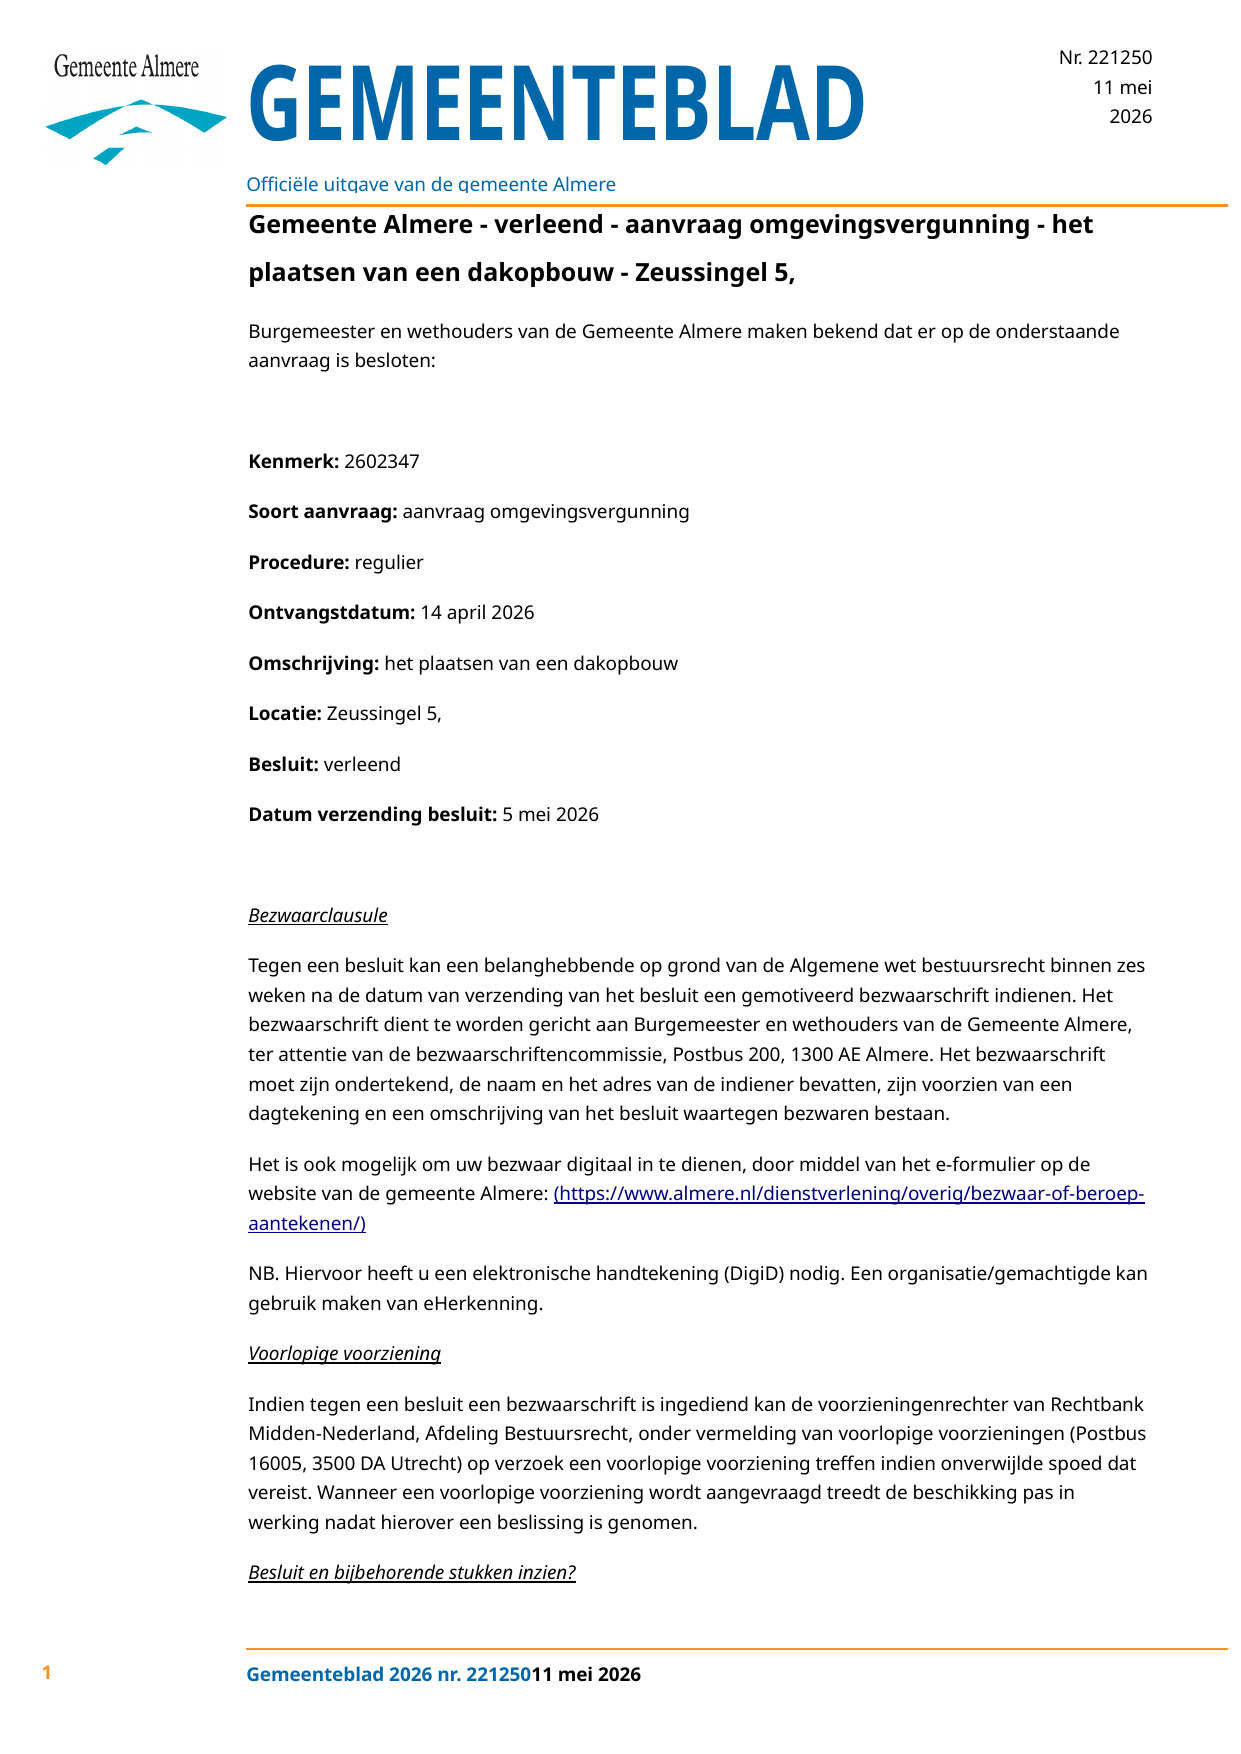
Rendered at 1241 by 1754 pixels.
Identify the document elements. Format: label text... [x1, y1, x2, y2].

text Burgemeester en wethouders van de Gemeente Almere maken bekend dat er op de onderstaande aanvraag is besloten: [248, 318, 1152, 373]
text Soort aanvraag: aanvraag omgevingsvergunning [248, 499, 1152, 524]
text Het is ook mogelijk om uw bezwaar digitaal in te dienen, door middel van het e-formulier op de website van de gemeente Almere: (https://www.almere.nl/dienstverlening/overig/bezwaar-of-beroep-aantekenen/) [248, 1151, 1152, 1236]
text Locatie: Zeussingel 5, [248, 700, 1152, 726]
text Besluit en bijbehorende stukken inzien? [248, 1559, 1152, 1585]
text Voorlopige voorziening [248, 1340, 1152, 1366]
text Ontvangstdatum: 14 april 2026 [248, 599, 1152, 625]
text Besluit: verleend [248, 751, 1152, 777]
text Kenmerk: 2602347 [248, 448, 1152, 474]
text NB. Hiervoor heeft u een elektronische handtekening (DigiD) nodig. Een organisatie/gemachtigde kan gebruik maken van eHerkenning. [248, 1260, 1152, 1316]
text Datum verzending besluit: 5 mei 2026 [248, 801, 1152, 827]
text Procedure: regulier [248, 549, 1152, 575]
text Tegen een besluit kan een belanghebbende op grond van de Algemene wet bestuursrecht binnen zes weken na de datum van verzending van het besluit een gemotiveerd bezwaarschrift indienen. Het bezwaarschrift dient te worden gericht aan Burgemeester en wethouders van de Gemeente Almere, ter attentie van de bezwaarschriftencommissie, Postbus 200, 1300 AE Almere. Het bezwaarschrift moet zijn ondertekend, de naam en het adres van de indiener bevatten, zijn voorzien van een dagtekening en een omschrijving van het besluit waartegen bezwaren bestaan. [248, 952, 1152, 1126]
text Omschrijving: het plaatsen van een dakopbouw [248, 650, 1152, 676]
text Bezwaarclausule [248, 902, 1152, 928]
picture [41, 47, 231, 172]
text Gemeente Almere - verleend - aanvraag omgevingsvergunning - het plaatsen van een dakopbouw - Zeussingel 5, [248, 207, 1152, 288]
text Indien tegen een besluit een bezwaarschrift is ingediend kan de voorzieningenrechter van Rechtbank Midden-Nederland, Afdeling Bestuursrecht, onder vermelding van voorlopige voorzieningen (Postbus 16005, 3500 DA Utrecht) op verzoek een voorlopige voorziening treffen indien onverwijlde spoed dat vereist. Wanneer een voorlopige voorziening wordt aangevraagd treedt de beschikking pas in werking nadat hierover een beslissing is genomen. [248, 1391, 1152, 1535]
